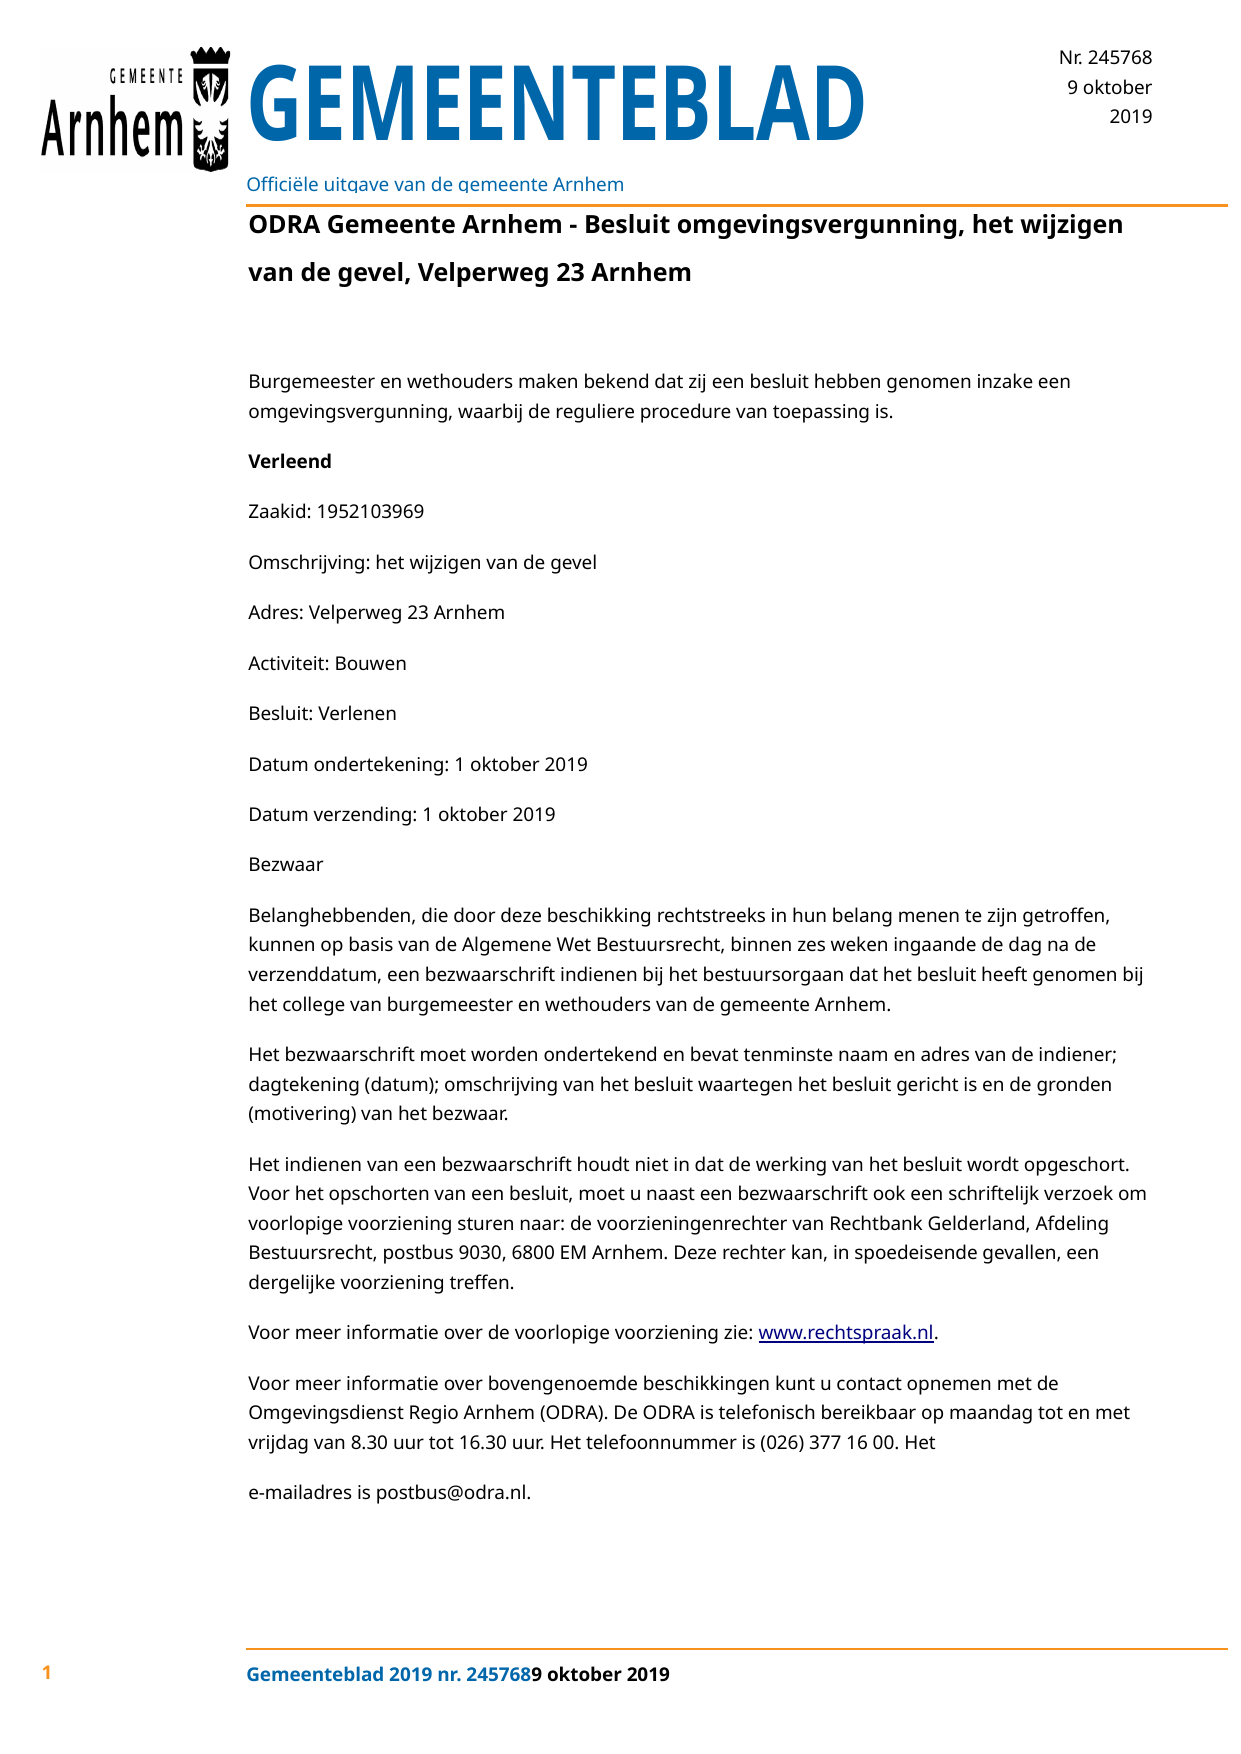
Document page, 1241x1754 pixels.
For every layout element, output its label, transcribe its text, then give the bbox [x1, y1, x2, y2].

text Zaakid: 1952103969 [248, 499, 1152, 524]
text Adres: Velperweg 23 Arnhem [248, 599, 1152, 625]
text Het indienen van een bezwaarschrift houdt niet in dat de werking van het besluit wordt opgeschort. Voor het opschorten van een besluit, moet u naast een bezwaarschrift ook een schriftelijk verzoek om voorlopige voorziening sturen naar: de voorzieningenrechter van Rechtbank Gelderland, Afdeling Bestuursrecht, postbus 9030, 6800 EM Arnhem. Deze rechter kan, in spoedeisende gevallen, een dergelijke voorziening treffen. [248, 1151, 1152, 1295]
text Voor meer informatie over de voorlopige voorziening zie: www.rechtspraak.nl. [248, 1319, 1152, 1345]
text Besluit: Verlenen [248, 700, 1152, 726]
text Burgemeester en wethouders maken bekend dat zij een besluit hebben genomen inzake een omgevingsvergunning, waarbij de reguliere procedure van toepassing is. [248, 368, 1152, 424]
text Datum ondertekening: 1 oktober 2019 [248, 751, 1152, 777]
text Belanghebbenden, die door deze beschikking rechtstreeks in hun belang menen te zijn getroffen, kunnen op basis van de Algemene Wet Bestuursrecht, binnen zes weken ingaande de dag na de verzenddatum, een bezwaarschrift indienen bij het bestuursorgaan dat het besluit heeft genomen bij het college van burgemeester en wethouders van de gemeente Arnhem. [248, 902, 1152, 1017]
text Het bezwaarschrift moet worden ondertekend en bevat tenminste naam en adres van de indiener; dagtekening (datum); omschrijving van het besluit waartegen het besluit gericht is en de gronden (motivering) van het bezwaar. [248, 1041, 1152, 1126]
text e-mailadres is postbus@odra.nl. [248, 1479, 1152, 1505]
text Omschrijving: het wijzigen van de gevel [248, 549, 1152, 575]
text Verleend [248, 448, 1152, 474]
picture [41, 47, 231, 172]
text ODRA Gemeente Arnhem - Besluit omgevingsvergunning, het wijzigen van de gevel, Velperweg 23 Arnhem [248, 207, 1152, 288]
text Voor meer informatie over bovengenoemde beschikkingen kunt u contact opnemen met de Omgevingsdienst Regio Arnhem (ODRA). De ODRA is telefonisch bereikbaar op maandag tot en met vrijdag van 8.30 uur tot 16.30 uur. Het telefoonnummer is (026) 377 16 00. Het [248, 1370, 1152, 1455]
text Datum verzending: 1 oktober 2019 [248, 801, 1152, 827]
text Bezwaar [248, 852, 1152, 877]
text Activiteit: Bouwen [248, 650, 1152, 676]
